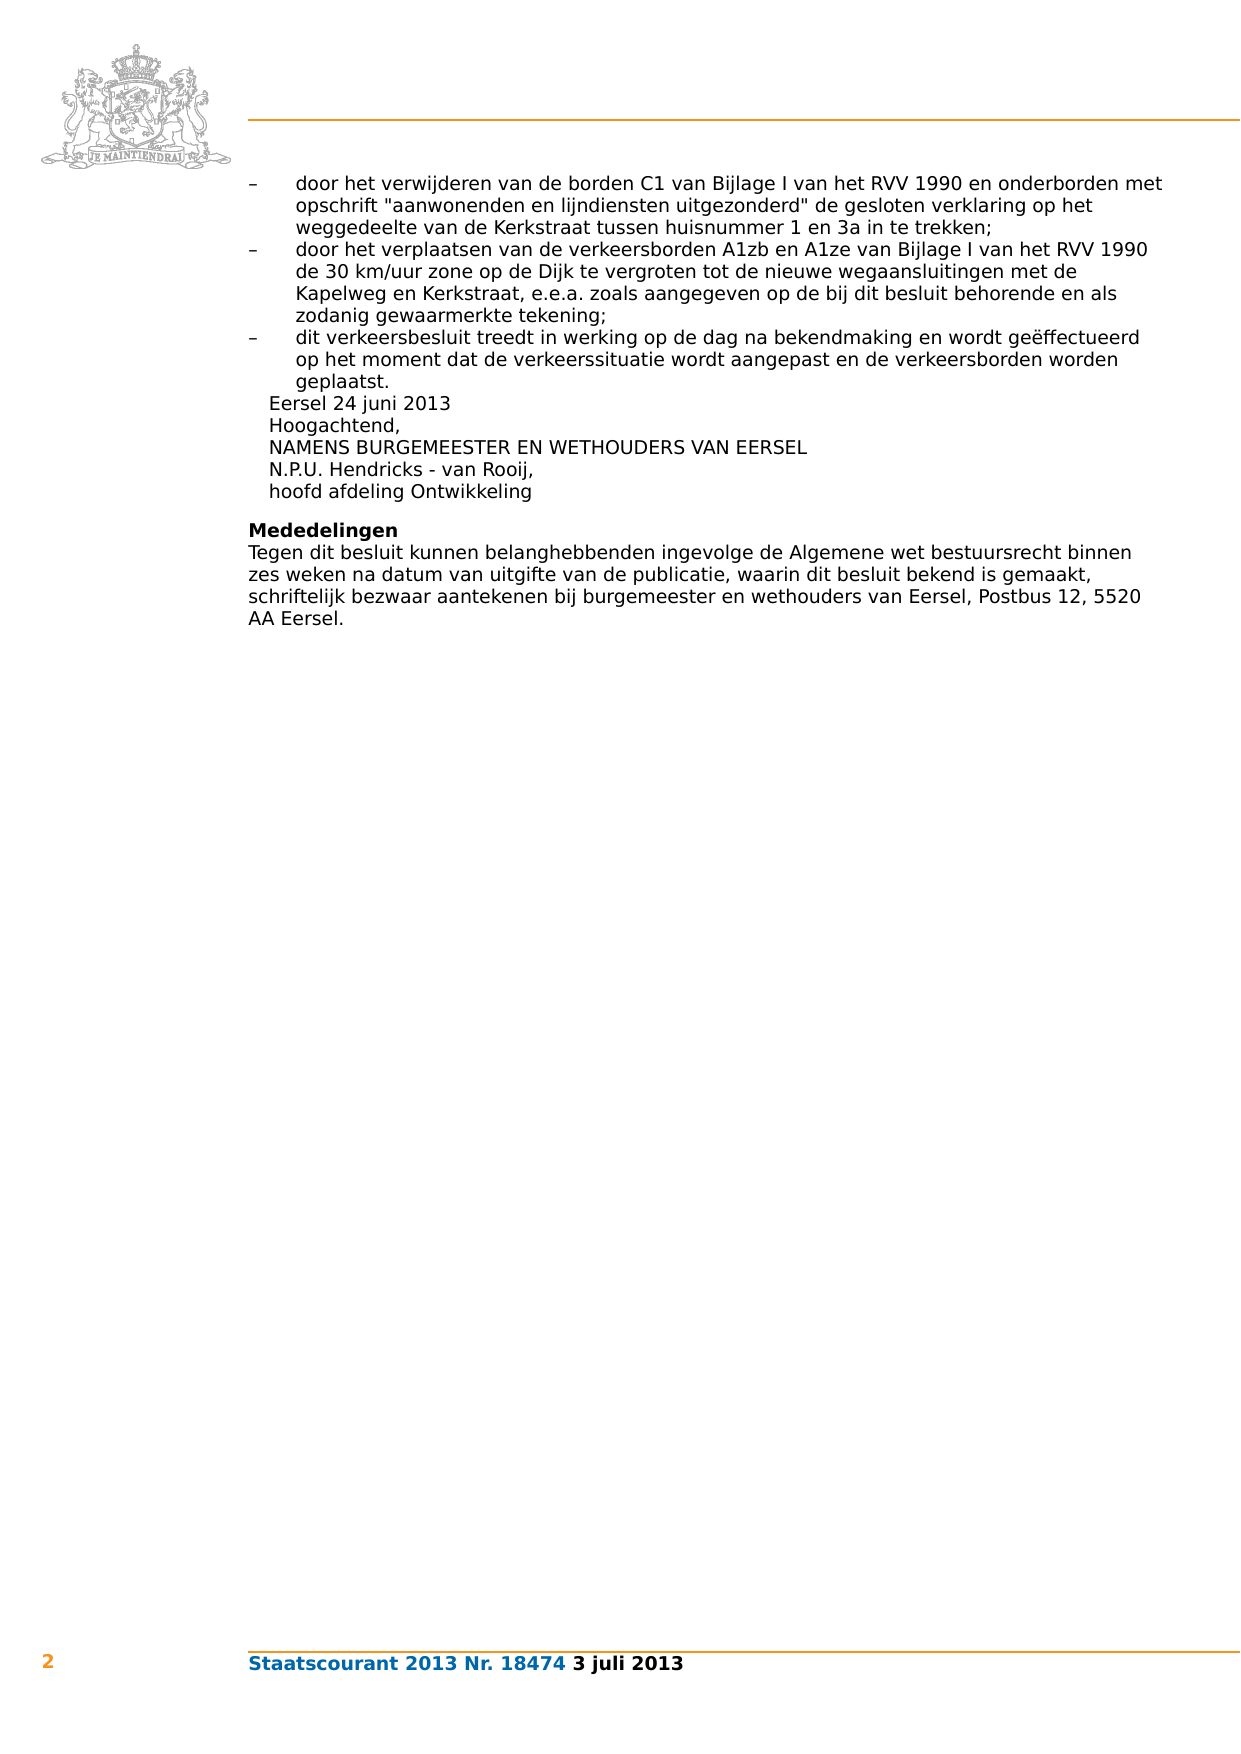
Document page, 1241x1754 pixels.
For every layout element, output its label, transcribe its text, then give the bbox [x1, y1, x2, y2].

text hoofd afdeling Ontwikkeling [248, 481, 1163, 502]
list dit verkeersbesluit treedt in werking op de dag na bekendmaking en wordt geëffectueerd op het moment dat de verkeerssituatie wordt aangepast en de verkeersborden worden geplaatst. [248, 327, 1163, 393]
picture [41, 44, 231, 169]
subtitle Mededelingen [248, 520, 1163, 542]
text N.P.U. Hendricks - van Rooij, [248, 458, 1163, 481]
text Hoogachtend, [248, 414, 1163, 437]
text NAMENS BURGEMEESTER EN WETHOUDERS VAN EERSEL [248, 437, 1163, 458]
list door het verplaatsen van de verkeersborden A1zb en A1ze van Bijlage I van het RVV 1990 de 30 km/uur zone op de Dijk te vergroten tot de nieuwe wegaansluitingen met de Kapelweg en Kerkstraat, e.e.a. zoals aangegeven op de bij dit besluit behorende en als zodanig gewaarmerkte tekening; [248, 239, 1163, 327]
text Eersel 24 juni 2013 [248, 393, 1163, 414]
text Tegen dit besluit kunnen belanghebbenden ingevolge de Algemene wet bestuursrecht binnen zes weken na datum van uitgifte van de publicatie, waarin dit besluit bekend is gemaakt, schriftelijk bezwaar aantekenen bij burgemeester en wethouders van Eersel, Postbus 12, 5520 AA Eersel. [248, 542, 1163, 630]
list door het verwijderen van de borden C1 van Bijlage I van het RVV 1990 en onderborden met opschrift "aanwonenden en lijndiensten uitgezonderd" de gesloten verklaring op het weggedeelte van de Kerkstraat tussen huisnummer 1 en 3a in te trekken; [248, 173, 1163, 239]
